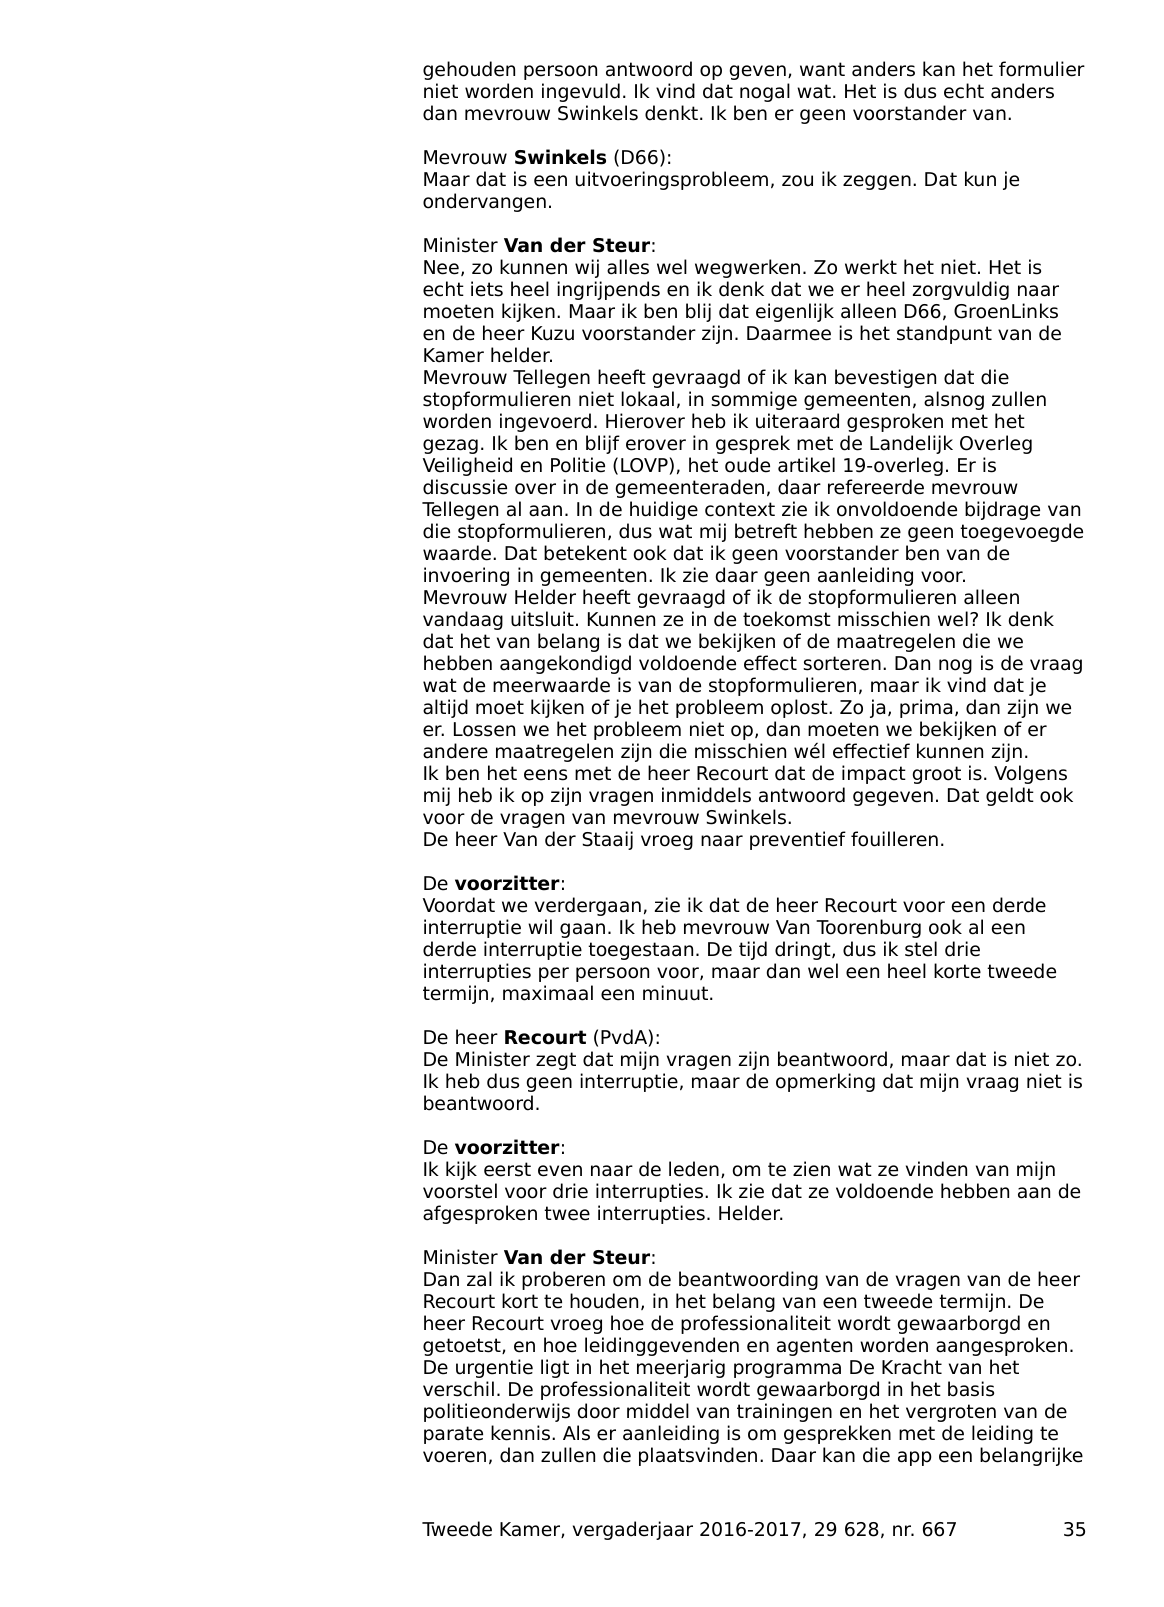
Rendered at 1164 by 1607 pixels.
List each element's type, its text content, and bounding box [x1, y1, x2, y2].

text Minister Van der Steur: [422, 1247, 1087, 1269]
text De voorzitter: [422, 1137, 1087, 1159]
text gehouden persoon antwoord op geven, want anders kan het formulier niet worden ingevuld. Ik vind dat nogal wat. Het is dus echt anders dan mevrouw Swinkels denkt. Ik ben er geen voorstander van. [422, 59, 1087, 125]
text Ik ben het eens met de heer Recourt dat de impact groot is. Volgens mij heb ik op zijn vragen inmiddels antwoord gegeven. Dat geldt ook voor de vragen van mevrouw Swinkels. [422, 763, 1087, 829]
text Maar dat is een uitvoeringsprobleem, zou ik zeggen. Dat kun je ondervangen. [422, 169, 1087, 213]
text Mevrouw Tellegen heeft gevraagd of ik kan bevestigen dat die stopformulieren niet lokaal, in sommige gemeenten, alsnog zullen worden ingevoerd. Hierover heb ik uiteraard gesproken met het gezag. Ik ben en blijf erover in gesprek met de Landelijk Overleg Veiligheid en Politie (LOVP), het oude artikel 19-overleg. Er is discussie over in de gemeenteraden, daar refereerde mevrouw Tellegen al aan. In de huidige context zie ik onvoldoende bijdrage van die stopformulieren, dus wat mij betreft hebben ze geen toegevoegde waarde. Dat betekent ook dat ik geen voorstander ben van de invoering in gemeenten. Ik zie daar geen aanleiding voor. [422, 367, 1087, 587]
text De voorzitter: [422, 873, 1087, 895]
text Nee, zo kunnen wij alles wel wegwerken. Zo werkt het niet. Het is echt iets heel ingrijpends en ik denk dat we er heel zorgvuldig naar moeten kijken. Maar ik ben blij dat eigenlijk alleen D66, GroenLinks en de heer Kuzu voorstander zijn. Daarmee is het standpunt van de Kamer helder. [422, 257, 1087, 367]
text Dan zal ik proberen om de beantwoording van de vragen van de heer Recourt kort te houden, in het belang van een tweede termijn. De heer Recourt vroeg hoe de professionaliteit wordt gewaarborgd en getoetst, en hoe leidinggevenden en agenten worden aangesproken. De urgentie ligt in het meerjarig programma De Kracht van het verschil. De professionaliteit wordt gewaarborgd in het basis politieonderwijs door middel van trainingen en het vergroten van de parate kennis. Als er aanleiding is om gesprekken met de leiding te voeren, dan zullen die plaatsvinden. Daar kan die app een belangrijke [422, 1269, 1087, 1467]
text De heer Recourt (PvdA): [422, 1027, 1087, 1049]
text Mevrouw Swinkels (D66): [422, 147, 1087, 169]
text Mevrouw Helder heeft gevraagd of ik de stopformulieren alleen vandaag uitsluit. Kunnen ze in de toekomst misschien wel? Ik denk dat het van belang is dat we bekijken of de maatregelen die we hebben aangekondigd voldoende effect sorteren. Dan nog is de vraag wat de meerwaarde is van de stopformulieren, maar ik vind dat je altijd moet kijken of je het probleem oplost. Zo ja, prima, dan zijn we er. Lossen we het probleem niet op, dan moeten we bekijken of er andere maatregelen zijn die misschien wél effectief kunnen zijn. [422, 587, 1087, 763]
text Ik kijk eerst even naar de leden, om te zien wat ze vinden van mijn voorstel voor drie interrupties. Ik zie dat ze voldoende hebben aan de afgesproken twee interrupties. Helder. [422, 1159, 1087, 1225]
text De Minister zegt dat mijn vragen zijn beantwoord, maar dat is niet zo. Ik heb dus geen interruptie, maar de opmerking dat mijn vraag niet is beantwoord. [422, 1049, 1087, 1115]
text Minister Van der Steur: [422, 235, 1087, 257]
text De heer Van der Staaij vroeg naar preventief fouilleren. [422, 829, 1087, 851]
text Voordat we verdergaan, zie ik dat de heer Recourt voor een derde interruptie wil gaan. Ik heb mevrouw Van Toorenburg ook al een derde interruptie toegestaan. De tijd dringt, dus ik stel drie interrupties per persoon voor, maar dan wel een heel korte tweede termijn, maximaal een minuut. [422, 895, 1087, 1005]
